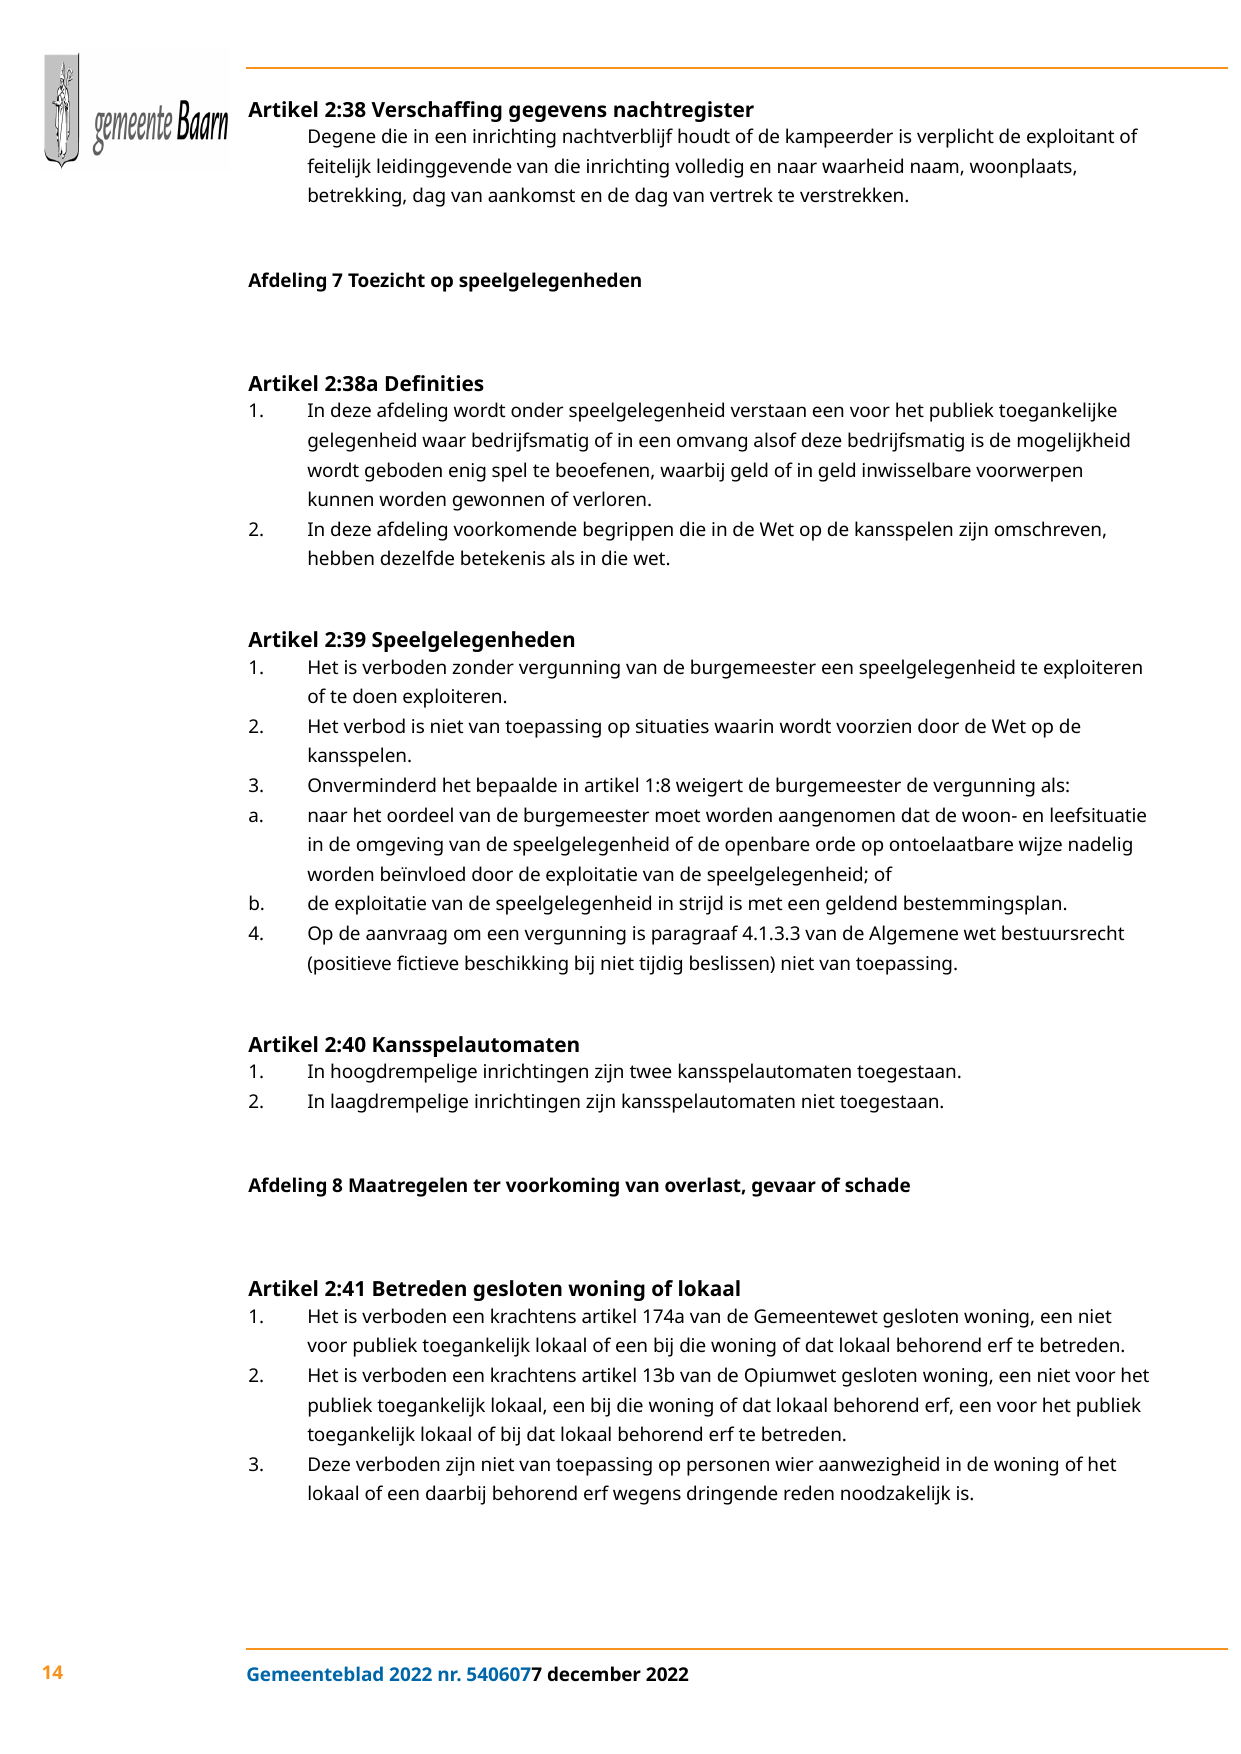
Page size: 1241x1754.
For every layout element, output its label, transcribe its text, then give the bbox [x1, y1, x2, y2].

list In hoogdrempelige inrichtingen zijn twee kansspelautomaten toegestaan. [248, 1058, 1152, 1084]
text Afdeling 7 Toezicht op speelgelegenheden [248, 267, 1152, 293]
list In laagdrempelige inrichtingen zijn kansspelautomaten niet toegestaan. [248, 1088, 1152, 1113]
picture [41, 47, 231, 172]
list Het is verboden zonder vergunning van de burgemeester een speelgelegenheid te exploiteren of te doen exploiteren. [248, 654, 1152, 709]
text Artikel 2:38a Definities [248, 369, 1152, 398]
text Artikel 2:38 Verschaffing gegevens nachtregister [248, 95, 1152, 123]
list In deze afdeling wordt onder speelgelegenheid verstaan een voor het publiek toegankelijke gelegenheid waar bedrijfsmatig of in een omvang alsof deze bedrijfsmatig is de mogelijkheid wordt geboden enig spel te beoefenen, waarbij geld of in geld inwisselbare voorwerpen kunnen worden gewonnen of verloren. [248, 398, 1152, 512]
list Op de aanvraag om een vergunning is paragraaf 4.1.3.3 van de Algemene wet bestuursrecht (positieve fictieve beschikking bij niet tijdig beslissen) niet van toepassing. [248, 920, 1152, 976]
text Artikel 2:39 Speelgelegenheden [248, 626, 1152, 654]
list In deze afdeling voorkomende begrippen die in de Wet op de kansspelen zijn omschreven, hebben dezelfde betekenis als in die wet. [248, 516, 1152, 571]
list Degene die in een inrichting nachtverblijf houdt of de kampeerder is verplicht de exploitant of feitelijk leidinggevende van die inrichting volledig en naar waarheid naam, woonplaats, betrekking, dag van aankomst en de dag van vertrek te verstrekken. [248, 123, 1152, 208]
list naar het oordeel van de burgemeester moet worden aangenomen dat de woon- en leefsituatie in de omgeving van de speelgelegenheid of de openbare orde op ontoelaatbare wijze nadelig worden beïnvloed door de exploitatie van de speelgelegenheid; of [248, 802, 1152, 887]
list de exploitatie van de speelgelegenheid in strijd is met een geldend bestemmingsplan. [248, 891, 1152, 916]
list Het is verboden een krachtens artikel 174a van de Gemeentewet gesloten woning, een niet voor publiek toegankelijk lokaal of een bij die woning of dat lokaal behorend erf te betreden. [248, 1303, 1152, 1358]
text Afdeling 8 Maatregelen ter voorkoming van overlast, gevaar of schade [248, 1173, 1152, 1198]
list Het verbod is niet van toepassing op situaties waarin wordt voorzien door de Wet op de kansspelen. [248, 713, 1152, 768]
list Het is verboden een krachtens artikel 13b van de Opiumwet gesloten woning, een niet voor het publiek toegankelijk lokaal, een bij die woning of dat lokaal behorend erf, een voor het publiek toegankelijk lokaal of bij dat lokaal behorend erf te betreden. [248, 1362, 1152, 1447]
list Deze verboden zijn niet van toepassing op personen wier aanwezigheid in de woning of het lokaal of een daarbij behorend erf wegens dringende reden noodzakelijk is. [248, 1451, 1152, 1506]
text Artikel 2:40 Kansspelautomaten [248, 1030, 1152, 1058]
text Artikel 2:41 Betreden gesloten woning of lokaal [248, 1274, 1152, 1303]
list Onverminderd het bepaalde in artikel 1:8 weigert de burgemeester de vergunning als: [248, 772, 1152, 798]
